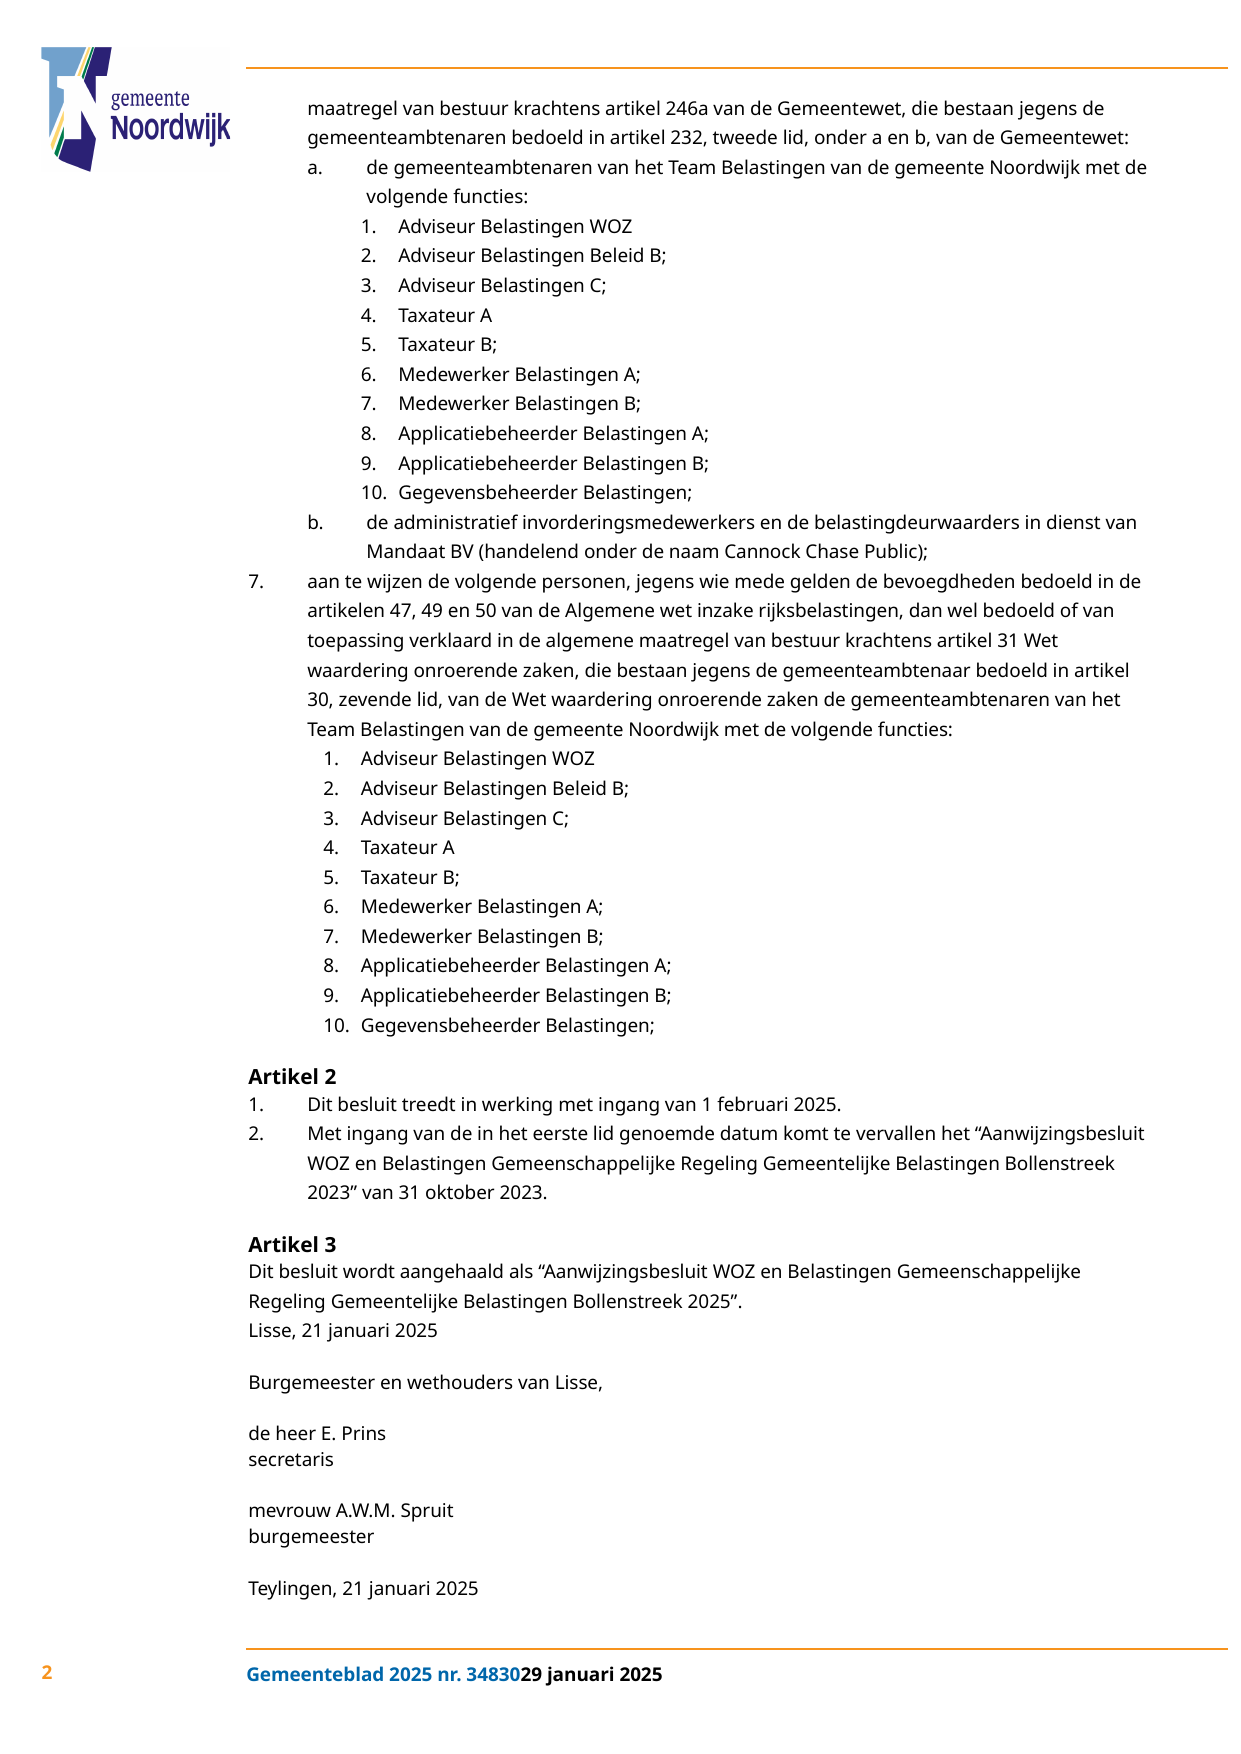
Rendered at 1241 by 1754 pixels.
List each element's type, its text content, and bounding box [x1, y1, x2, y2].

list Applicatiebeheerder Belastingen A; [323, 953, 1152, 978]
text mevrouw A.W.M. Spruit [248, 1498, 1152, 1523]
list Adviseur Belastingen WOZ [361, 213, 1152, 239]
list Gegevensbeheerder Belastingen; [361, 479, 1152, 505]
text Dit besluit wordt aangehaald als “Aanwijzingsbesluit WOZ en Belastingen Gemeenschappelijke Regeling Gemeentelijke Belastingen Bollenstreek 2025”. [248, 1258, 1152, 1314]
text Artikel 2 [248, 1062, 1152, 1091]
list maatregel van bestuur krachtens artikel 246a van de Gemeentewet, die bestaan jegens de gemeenteambtenaren bedoeld in artikel 232, tweede lid, onder a en b, van de Gemeentewet: [248, 95, 1152, 150]
text de heer E. Prins [248, 1420, 1152, 1446]
list Applicatiebeheerder Belastingen A; [361, 420, 1152, 446]
list Adviseur Belastingen C; [323, 805, 1152, 831]
picture [41, 47, 231, 172]
text Lisse, 21 januari 2025 [248, 1317, 1152, 1343]
text burgemeester [248, 1523, 1152, 1549]
list Medewerker Belastingen B; [323, 923, 1152, 949]
list de administratief invorderingsmedewerkers en de belastingdeurwaarders in dienst van Mandaat BV (handelend onder de naam Cannock Chase Public); [307, 509, 1152, 564]
list Taxateur B; [361, 331, 1152, 357]
text Artikel 3 [248, 1230, 1152, 1258]
list Met ingang van de in het eerste lid genoemde datum komt te vervallen het “Aanwijzingsbesluit WOZ en Belastingen Gemeenschappelijke Regeling Gemeentelijke Belastingen Bollenstreek 2023” van 31 oktober 2023. [248, 1120, 1152, 1205]
list Applicatiebeheerder Belastingen B; [361, 450, 1152, 476]
text secretaris [248, 1446, 1152, 1472]
text Burgemeester en wethouders van Lisse, [248, 1369, 1152, 1395]
list Adviseur Belastingen C; [361, 272, 1152, 298]
list Dit besluit treedt in werking met ingang van 1 februari 2025. [248, 1091, 1152, 1116]
list Gegevensbeheerder Belastingen; [323, 1012, 1152, 1038]
list Applicatiebeheerder Belastingen B; [323, 982, 1152, 1008]
list Taxateur A [323, 834, 1152, 860]
list Adviseur Belastingen Beleid B; [323, 775, 1152, 801]
list aan te wijzen de volgende personen, jegens wie mede gelden de bevoegdheden bedoeld in de artikelen 47, 49 en 50 van de Algemene wet inzake rijksbelastingen, dan wel bedoeld of van toepassing verklaard in de algemene maatregel van bestuur krachtens artikel 31 Wet waardering onroerende zaken, die bestaan jegens de gemeenteambtenaar bedoeld in artikel 30, zevende lid, van de Wet waardering onroerende zaken de gemeenteambtenaren van het Team Belastingen van de gemeente Noordwijk met de volgende functies: [248, 568, 1152, 742]
list Taxateur A [361, 302, 1152, 328]
text Teylingen, 21 januari 2025 [248, 1575, 1152, 1601]
list Medewerker Belastingen A; [361, 361, 1152, 387]
list Adviseur Belastingen WOZ [323, 746, 1152, 771]
list Taxateur B; [323, 864, 1152, 890]
list Adviseur Belastingen Beleid B; [361, 243, 1152, 268]
list Medewerker Belastingen A; [323, 893, 1152, 919]
list de gemeenteambtenaren van het Team Belastingen van de gemeente Noordwijk met de volgende functies: [307, 154, 1152, 209]
list Medewerker Belastingen B; [361, 391, 1152, 416]
